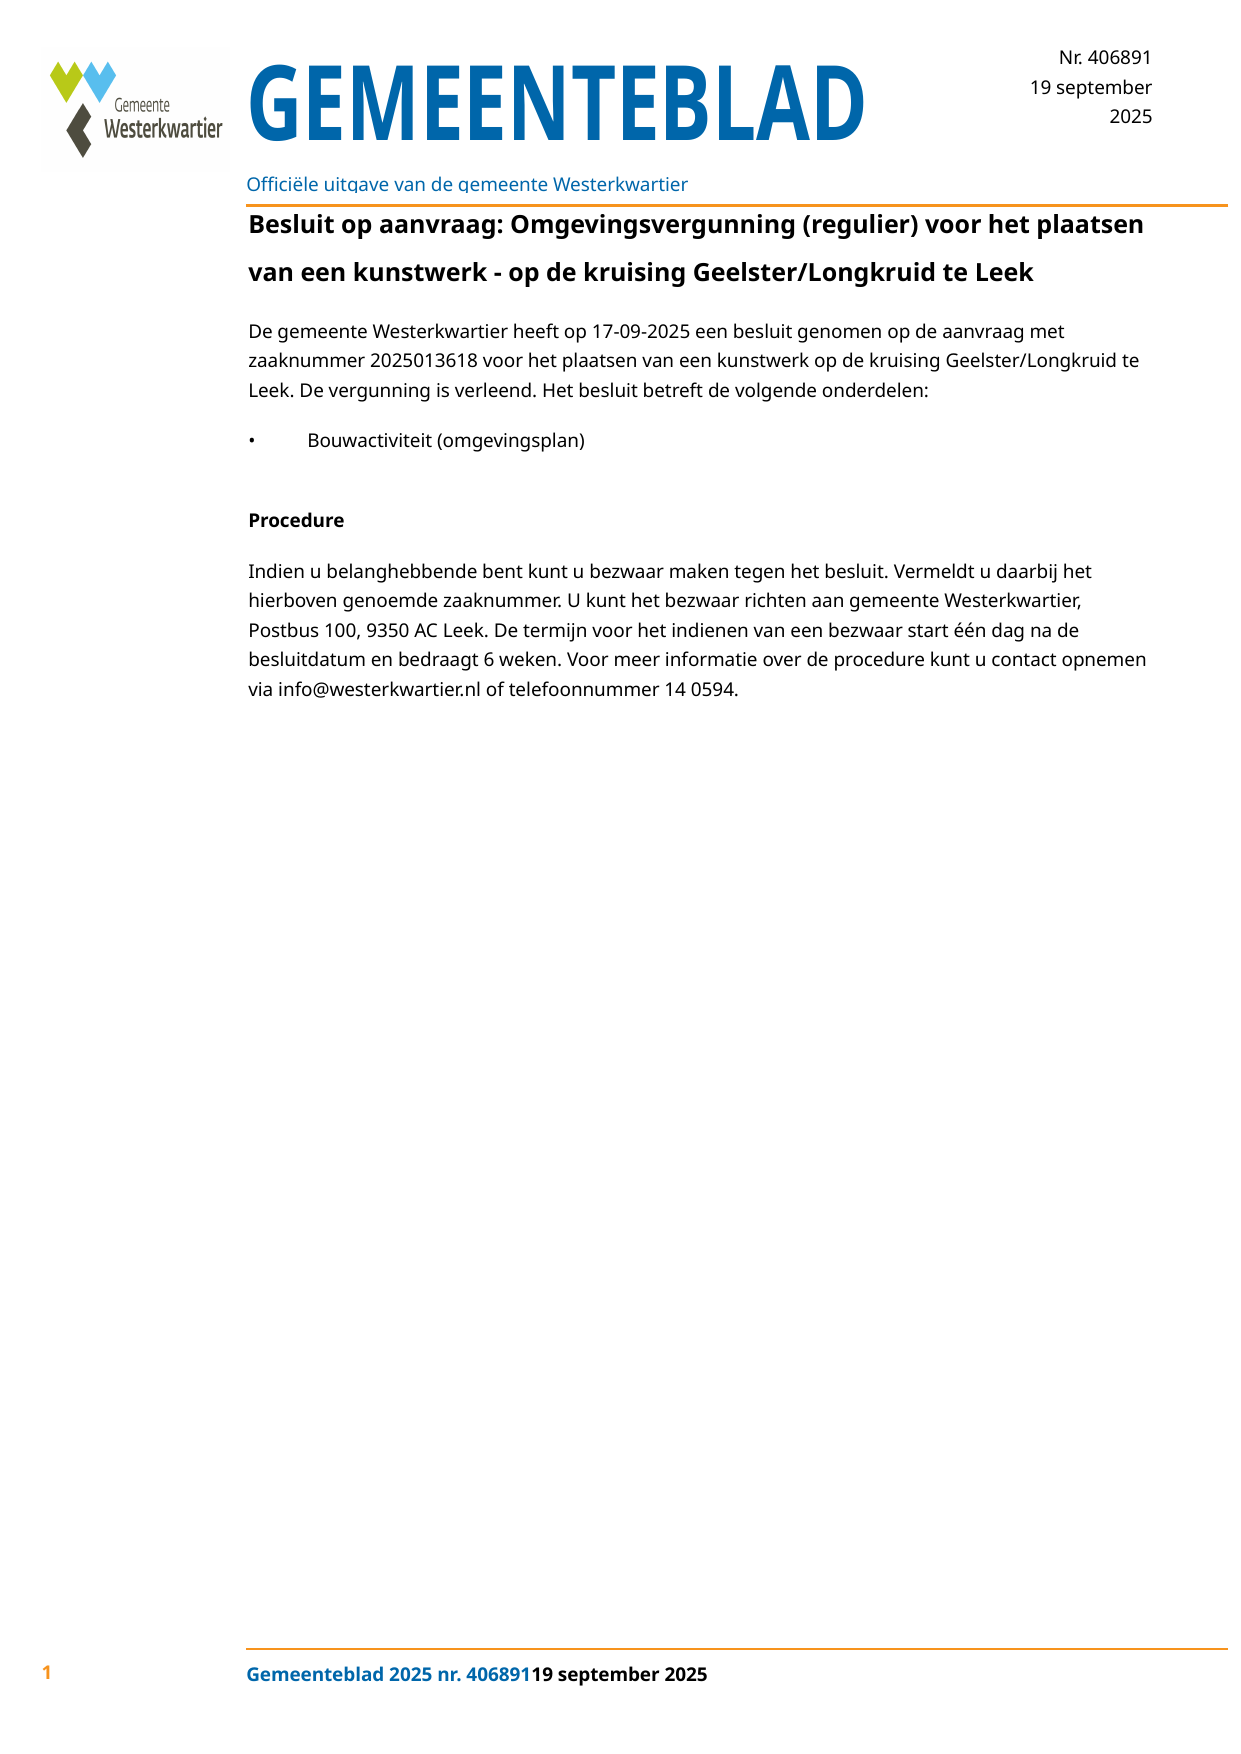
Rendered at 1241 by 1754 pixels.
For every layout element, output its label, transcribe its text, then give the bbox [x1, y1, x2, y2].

list Bouwactiviteit (omgevingsplan) [248, 427, 1152, 453]
text Procedure [248, 507, 1152, 533]
text Indien u belanghebbende bent kunt u bezwaar maken tegen het besluit. Vermeldt u daarbij het hierboven genoemde zaaknummer. U kunt het bezwaar richten aan gemeente Westerkwartier, Postbus 100, 9350 AC Leek. De termijn voor het indienen van een bezwaar start één dag na de besluitdatum en bedraagt 6 weken. Voor meer informatie over de procedure kunt u contact opnemen via info@westerkwartier.nl of telefoonnummer 14 0594. [248, 558, 1152, 702]
picture [41, 47, 231, 172]
text De gemeente Westerkwartier heeft op 17-09-2025 een besluit genomen op de aanvraag met zaaknummer 2025013618 voor het plaatsen van een kunstwerk op de kruising Geelster/Longkruid te Leek. De vergunning is verleend. Het besluit betreft de volgende onderdelen: [248, 318, 1152, 403]
text Besluit op aanvraag: Omgevingsvergunning (regulier) voor het plaatsen van een kunstwerk - op de kruising Geelster/Longkruid te Leek [248, 207, 1152, 288]
